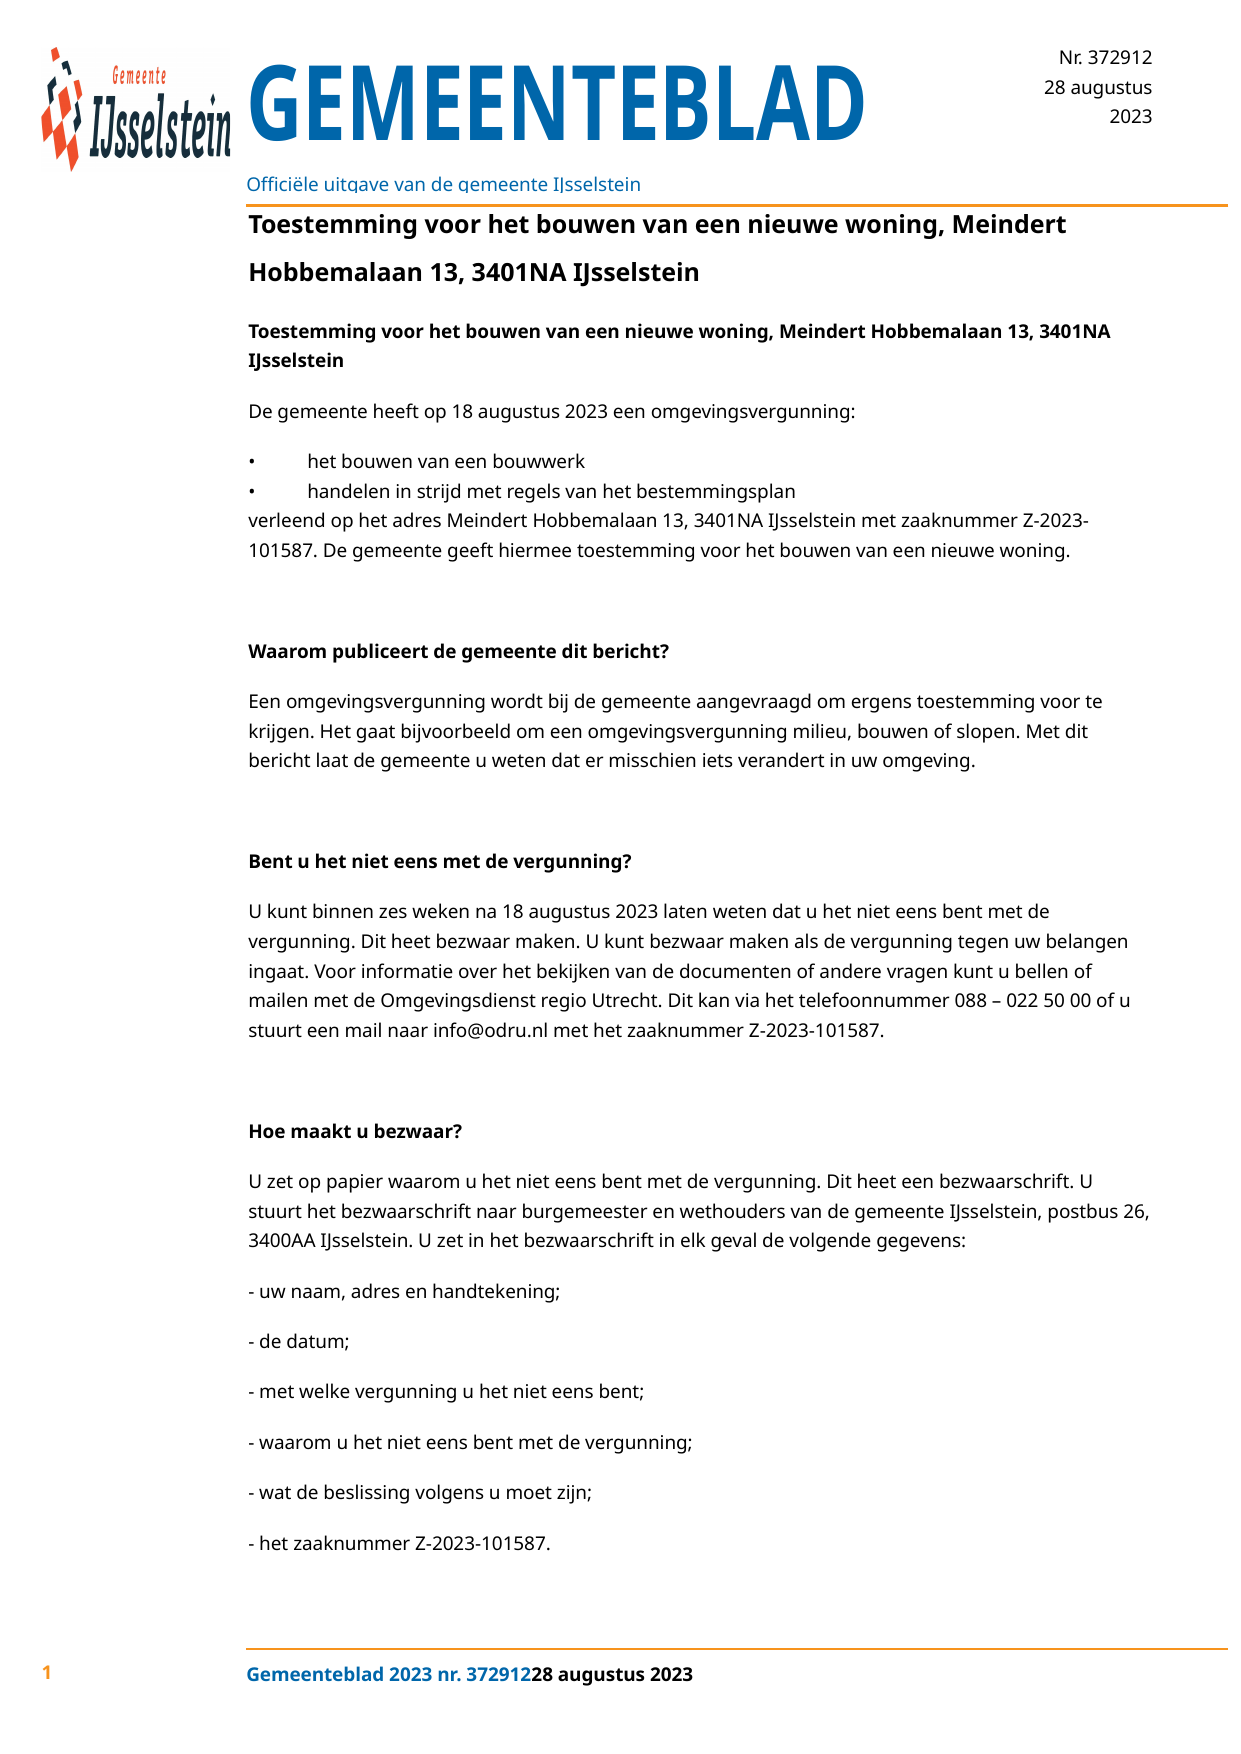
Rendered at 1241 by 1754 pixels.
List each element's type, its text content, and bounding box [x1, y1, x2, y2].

text Toestemming voor het bouwen van een nieuwe woning, Meindert Hobbemalaan 13, 3401NA IJsselstein [248, 318, 1152, 373]
text Bent u het niet eens met de vergunning? [248, 848, 1152, 874]
text verleend op het adres Meindert Hobbemalaan 13, 3401NA IJsselstein met zaaknummer Z-2023-101587. De gemeente geeft hiermee toestemming voor het bouwen van een nieuwe woning. [248, 507, 1152, 563]
picture [41, 47, 231, 172]
text U kunt binnen zes weken na 18 augustus 2023 laten weten dat u het niet eens bent met de vergunning. Dit heet bezwaar maken. U kunt bezwaar maken als de vergunning tegen uw belangen ingaat. Voor informatie over het bekijken van de documenten of andere vragen kunt u bellen of mailen met de Omgevingsdienst regio Utrecht. Dit kan via het telefoonnummer 088 – 022 50 00 of u stuurt een mail naar info@odru.nl met het zaaknummer Z-2023-101587. [248, 899, 1152, 1043]
list het bouwen van een bouwwerk [248, 448, 1152, 474]
text - met welke vergunning u het niet eens bent; [248, 1379, 1152, 1404]
text U zet op papier waarom u het niet eens bent met de vergunning. Dit heet een bezwaarschrift. U stuurt het bezwaarschrift naar burgemeester en wethouders van de gemeente IJsselstein, postbus 26, 3400AA IJsselstein. U zet in het bezwaarschrift in elk geval de volgende gegevens: [248, 1168, 1152, 1253]
text - wat de beslissing volgens u moet zijn; [248, 1479, 1152, 1505]
text Hoe maakt u bezwaar? [248, 1118, 1152, 1144]
list handelen in strijd met regels van het bestemmingsplan [248, 478, 1152, 504]
text Toestemming voor het bouwen van een nieuwe woning, Meindert Hobbemalaan 13, 3401NA IJsselstein [248, 207, 1152, 288]
text - het zaaknummer Z-2023-101587. [248, 1530, 1152, 1556]
text - waarom u het niet eens bent met de vergunning; [248, 1429, 1152, 1455]
text Waarom publiceert de gemeente dit bericht? [248, 638, 1152, 664]
text - uw naam, adres en handtekening; [248, 1278, 1152, 1304]
text De gemeente heeft op 18 augustus 2023 een omgevingsvergunning: [248, 398, 1152, 424]
text Een omgevingsvergunning wordt bij de gemeente aangevraagd om ergens toestemming voor te krijgen. Het gaat bijvoorbeeld om een omgevingsvergunning milieu, bouwen of slopen. Met dit bericht laat de gemeente u weten dat er misschien iets verandert in uw omgeving. [248, 688, 1152, 773]
text - de datum; [248, 1328, 1152, 1354]
